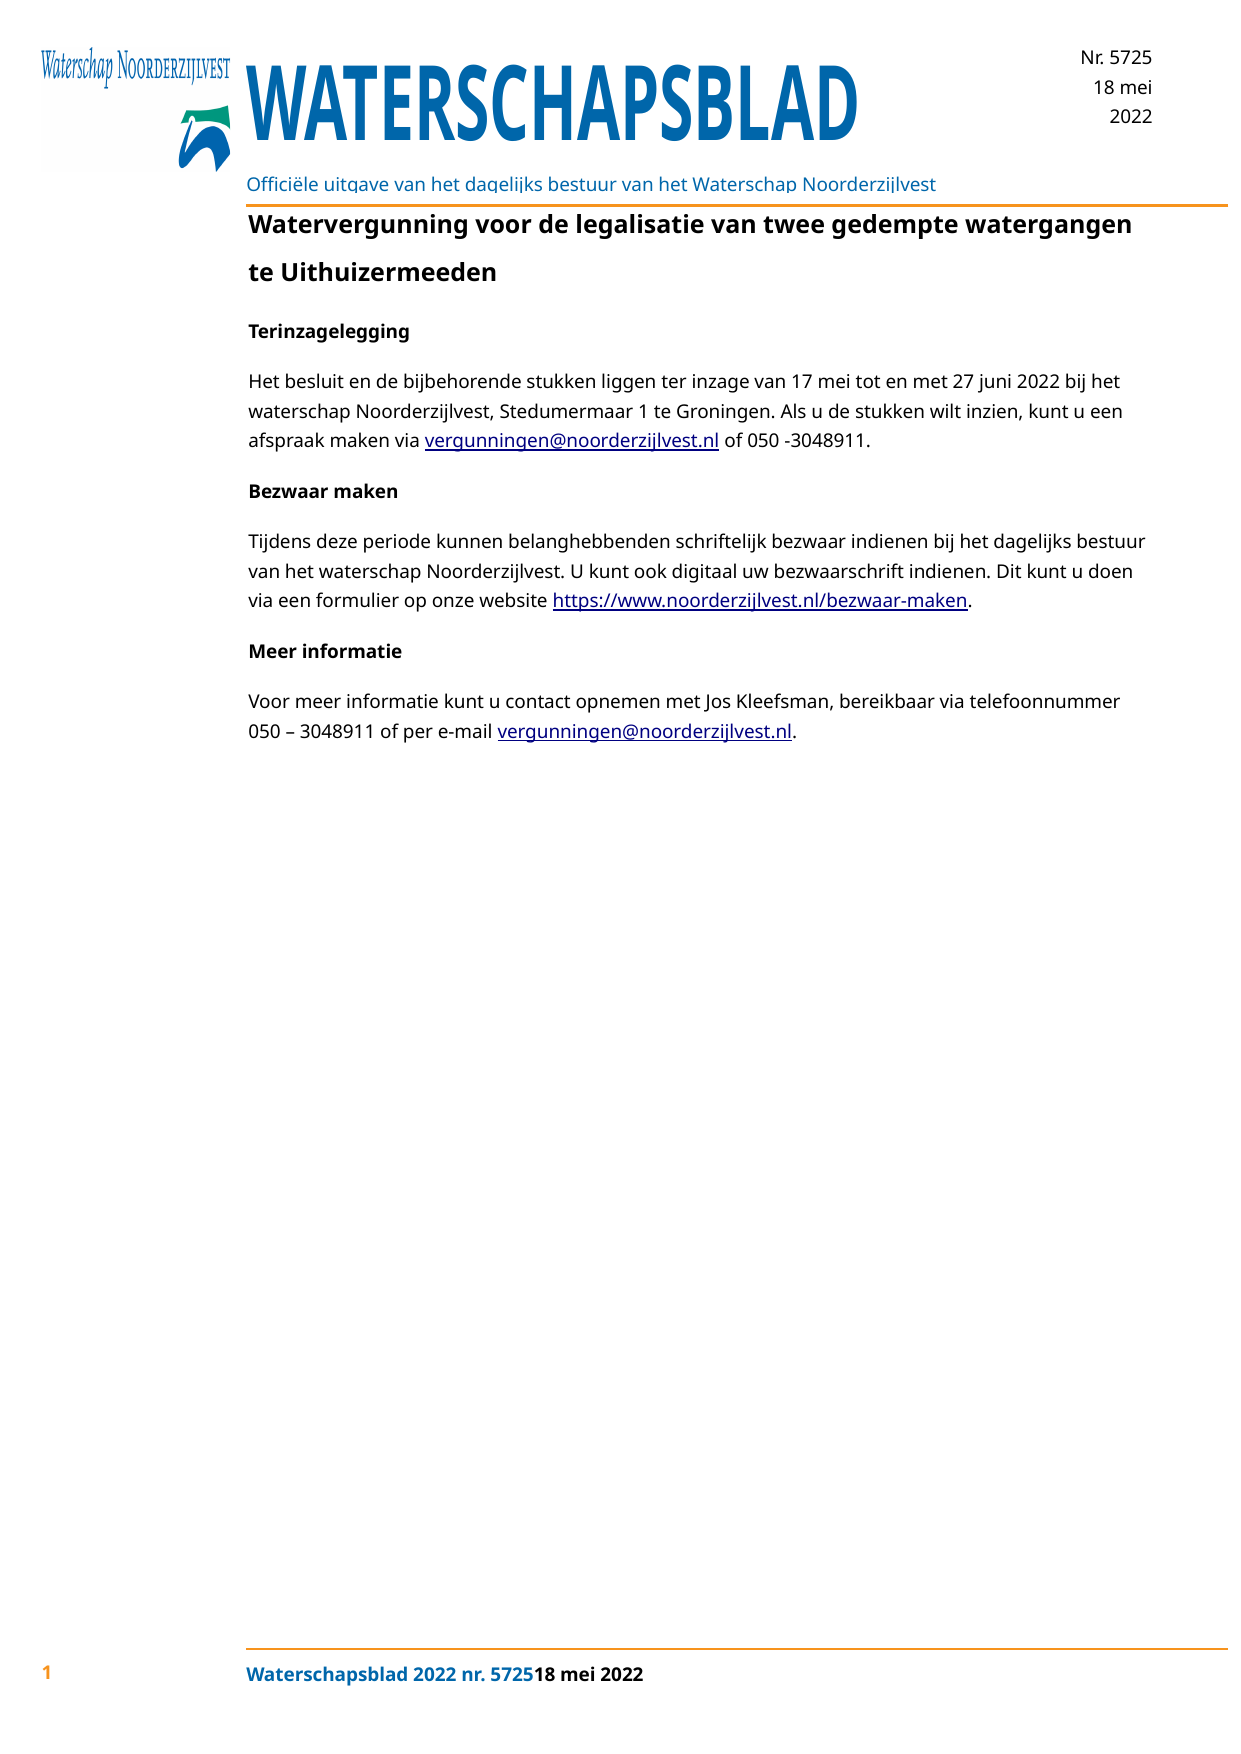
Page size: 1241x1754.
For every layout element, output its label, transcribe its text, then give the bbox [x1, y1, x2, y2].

text Watervergunning voor de legalisatie van twee gedempte watergangen te Uithuizermeeden [248, 207, 1152, 288]
text Bezwaar maken [248, 478, 1152, 504]
picture [41, 47, 231, 172]
text Tijdens deze periode kunnen belanghebbenden schriftelijk bezwaar indienen bij het dagelijks bestuur van het waterschap Noorderzijlvest. U kunt ook digitaal uw bezwaarschrift indienen. Dit kunt u doen via een formulier op onze website https://www.noorderzijlvest.nl/bezwaar-maken. [248, 528, 1152, 613]
text Meer informatie [248, 638, 1152, 664]
text Voor meer informatie kunt u contact opnemen met Jos Kleefsman, bereikbaar via telefoonnummer 050 – 3048911 of per e-mail vergunningen@noorderzijlvest.nl. [248, 688, 1152, 744]
text Het besluit en de bijbehorende stukken liggen ter inzage van 17 mei tot en met 27 juni 2022 bij het waterschap Noorderzijlvest, Stedumermaar 1 te Groningen. Als u de stukken wilt inzien, kunt u een afspraak maken via vergunningen@noorderzijlvest.nl of 050 -3048911. [248, 368, 1152, 453]
text Terinzagelegging [248, 318, 1152, 344]
